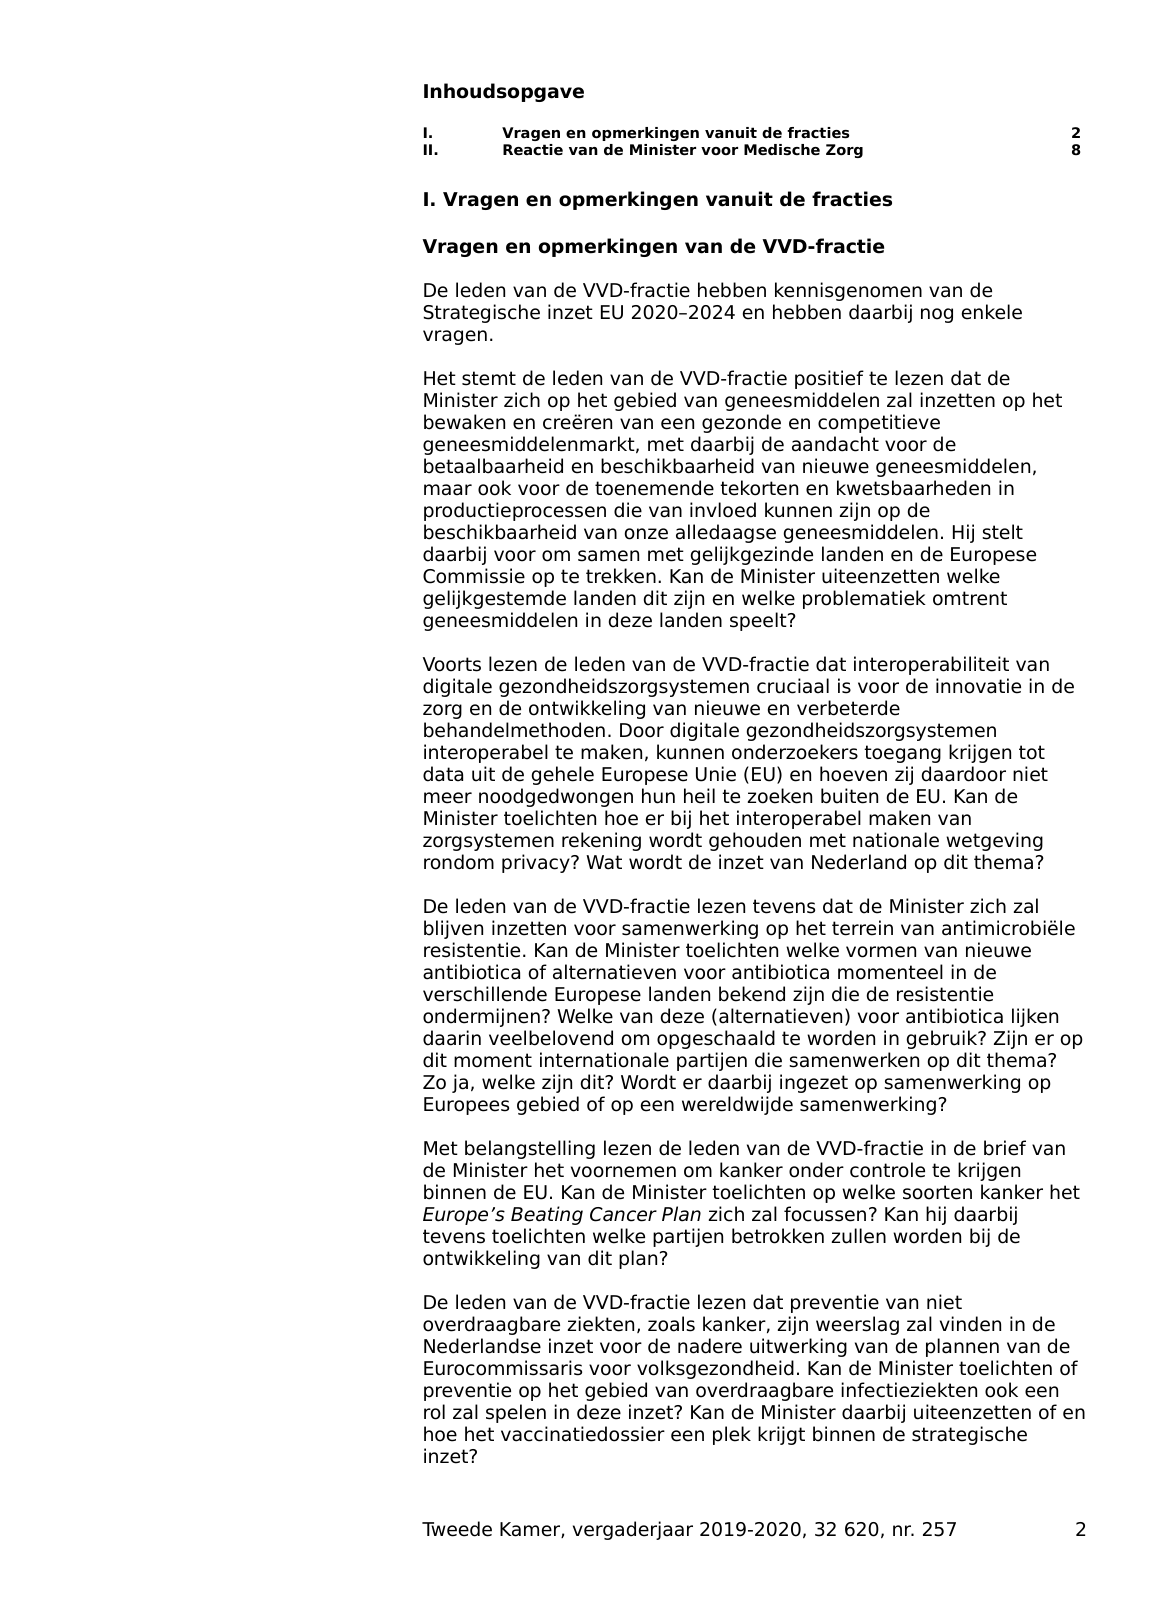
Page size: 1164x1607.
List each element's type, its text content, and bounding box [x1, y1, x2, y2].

text Het stemt de leden van de VVD-fractie positief te lezen dat de Minister zich op het gebied van geneesmiddelen zal inzetten op het bewaken en creëren van een gezonde en competitieve geneesmiddelenmarkt, met daarbij de aandacht voor de betaalbaarheid en beschikbaarheid van nieuwe geneesmiddelen, maar ook voor de toenemende tekorten en kwetsbaarheden in productieprocessen die van invloed kunnen zijn op de beschikbaarheid van onze alledaagse geneesmiddelen. Hij stelt daarbij voor om samen met gelijkgezinde landen en de Europese Commissie op te trekken. Kan de Minister uiteenzetten welke gelijkgestemde landen dit zijn en welke problematiek omtrent geneesmiddelen in deze landen speelt? [422, 368, 1087, 632]
table_header I. [422, 125, 496, 142]
text De leden van de VVD-fractie lezen tevens dat de Minister zich zal blijven inzetten voor samenwerking op het terrein van antimicrobiële resistentie. Kan de Minister toelichten welke vormen van nieuwe antibiotica of alternatieven voor antibiotica momenteel in de verschillende Europese landen bekend zijn die de resistentie ondermijnen? Welke van deze (alternatieven) voor antibiotica lijken daarin veelbelovend om opgeschaald te worden in gebruik? Zijn er op dit moment internationale partijen die samenwerken op dit thema? Zo ja, welke zijn dit? Wordt er daarbij ingezet op samenwerking op Europees gebied of op een wereldwijde samenwerking? [422, 896, 1087, 1116]
subtitle Inhoudsopgave [422, 81, 1087, 103]
text Voorts lezen de leden van de VVD-fractie dat interoperabiliteit van digitale gezondheidszorgsystemen cruciaal is voor de innovatie in de zorg en de ontwikkeling van nieuwe en verbeterde behandelmethoden. Door digitale gezondheidszorgsystemen interoperabel te maken, kunnen onderzoekers toegang krijgen tot data uit de gehele Europese Unie (EU) en hoeven zij daardoor niet meer noodgedwongen hun heil te zoeken buiten de EU. Kan de Minister toelichten hoe er bij het interoperabel maken van zorgsystemen rekening wordt gehouden met nationale wetgeving rondom privacy? Wat wordt de inzet van Nederland op dit thema? [422, 654, 1087, 874]
subtitle I. Vragen en opmerkingen vanuit de fracties [422, 189, 1087, 211]
table_cell 8 [1028, 142, 1087, 159]
table_header Vragen en opmerkingen vanuit de fracties [496, 125, 1028, 142]
text Met belangstelling lezen de leden van de VVD-fractie in de brief van de Minister het voornemen om kanker onder controle te krijgen binnen de EU. Kan de Minister toelichten op welke soorten kanker het Europe’s Beating Cancer Plan zich zal focussen? Kan hij daarbij tevens toelichten welke partijen betrokken zullen worden bij de ontwikkeling van dit plan? [422, 1138, 1087, 1270]
table_cell II. [422, 142, 496, 159]
table_header 2 [1028, 125, 1087, 142]
table_cell Reactie van de Minister voor Medische Zorg [496, 142, 1028, 159]
text De leden van de VVD-fractie lezen dat preventie van niet overdraagbare ziekten, zoals kanker, zijn weerslag zal vinden in de Nederlandse inzet voor de nadere uitwerking van de plannen van de Eurocommissaris voor volksgezondheid. Kan de Minister toelichten of preventie op het gebied van overdraagbare infectieziekten ook een rol zal spelen in deze inzet? Kan de Minister daarbij uiteenzetten of en hoe het vaccinatiedossier een plek krijgt binnen de strategische inzet? [422, 1292, 1087, 1468]
subtitle Vragen en opmerkingen van de VVD-fractie [422, 236, 1087, 258]
text De leden van de VVD-fractie hebben kennisgenomen van de Strategische inzet EU 2020–2024 en hebben daarbij nog enkele vragen. [422, 280, 1087, 346]
